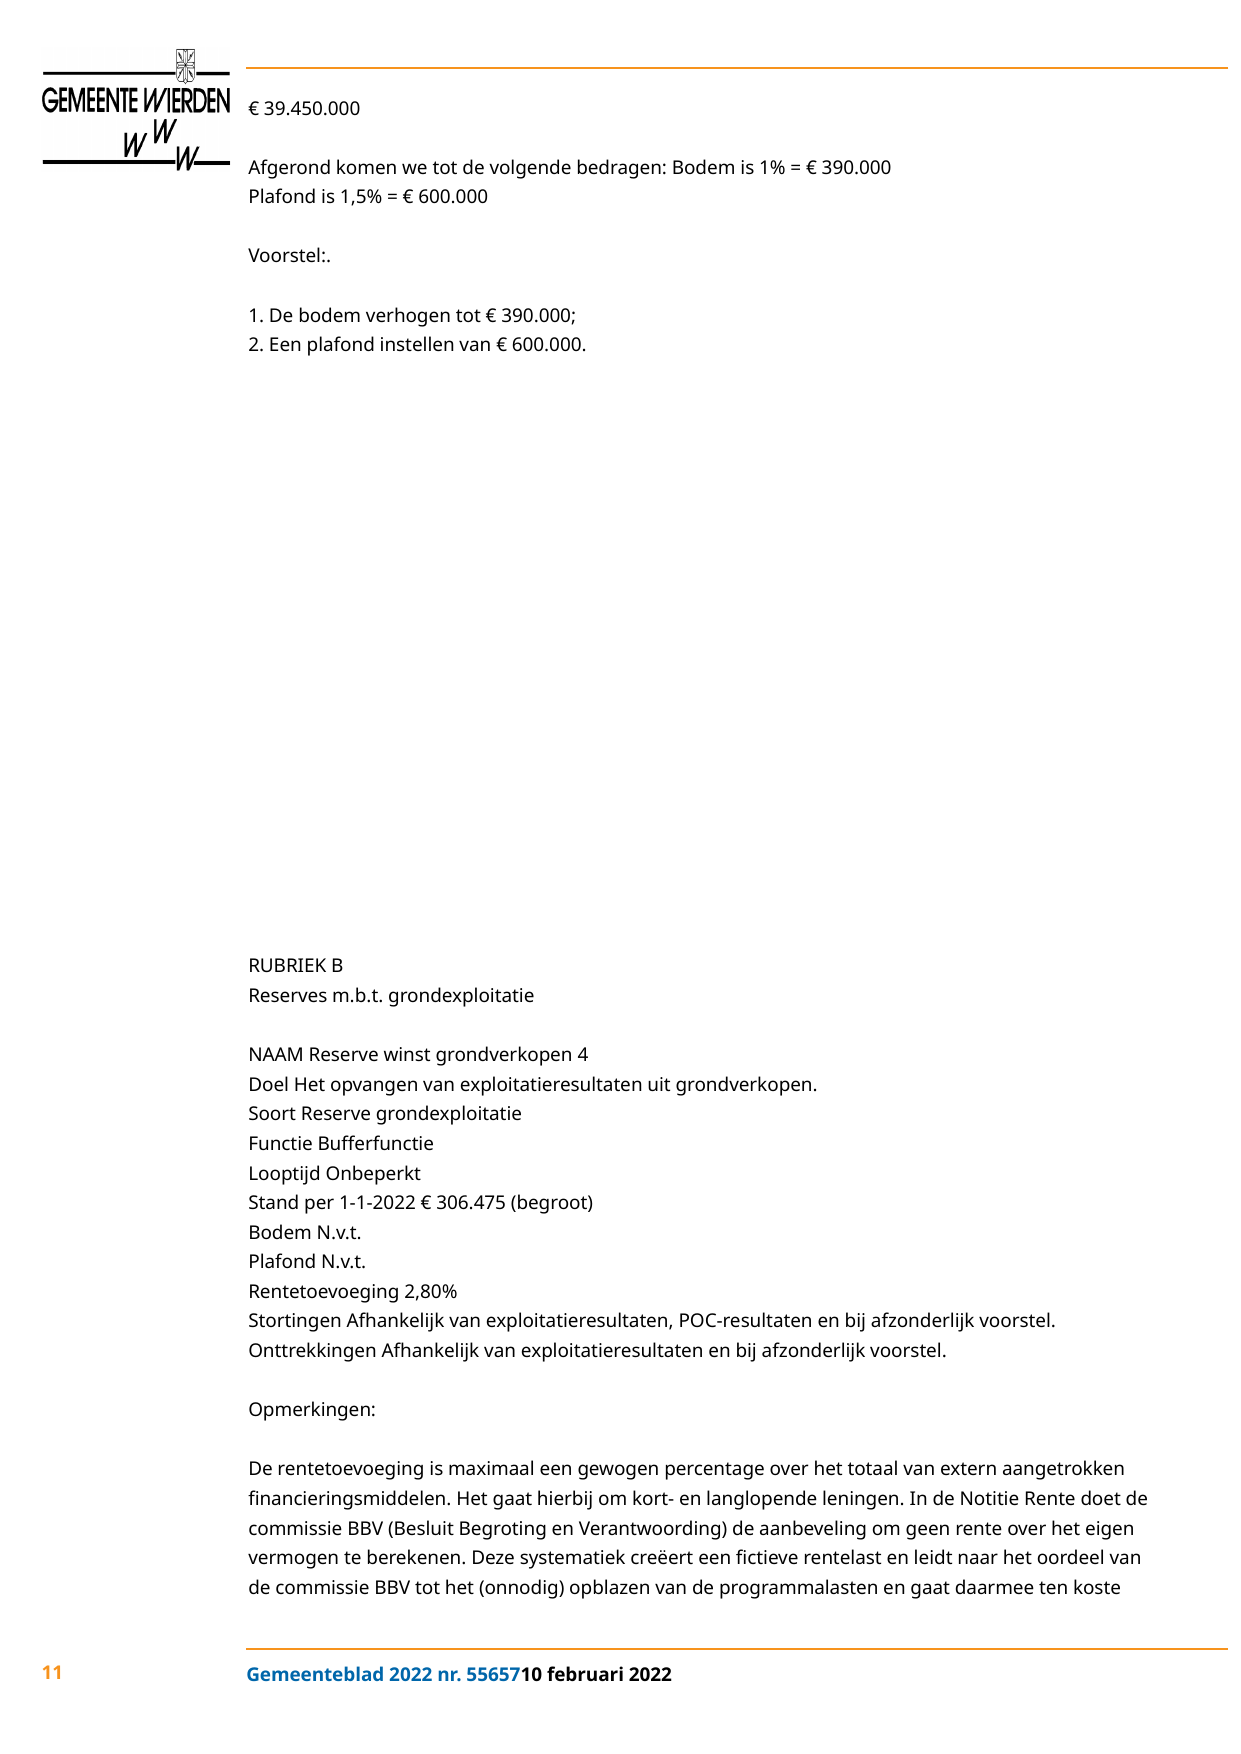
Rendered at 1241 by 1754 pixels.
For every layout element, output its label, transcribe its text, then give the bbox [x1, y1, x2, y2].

text RUBRIEK B [248, 953, 1152, 978]
text Onttrekkingen Afhankelijk van exploitatieresultaten en bij afzonderlijk voorstel. [248, 1337, 1152, 1363]
text Opmerkingen: [248, 1396, 1152, 1422]
text Stand per 1-1-2022 € 306.475 (begroot) [248, 1189, 1152, 1215]
text Plafond N.v.t. [248, 1248, 1152, 1274]
text Soort Reserve grondexploitatie [248, 1101, 1152, 1126]
text Afgerond komen we tot de volgende bedragen: Bodem is 1% = € 390.000 [248, 154, 1152, 180]
text Doel Het opvangen van exploitatieresultaten uit grondverkopen. [248, 1071, 1152, 1097]
text 2. Een plafond instellen van € 600.000. [248, 331, 1152, 357]
text Rentetoevoeging 2,80% [248, 1278, 1152, 1304]
text Voorstel:. [248, 243, 1152, 268]
text Functie Bufferfunctie [248, 1130, 1152, 1156]
text Plafond is 1,5% = € 600.000 [248, 183, 1152, 209]
text Stortingen Afhankelijk van exploitatieresultaten, POC-resultaten en bij afzonderlijk voorstel. [248, 1308, 1152, 1333]
text Reserves m.b.t. grondexploitatie [248, 982, 1152, 1008]
text NAAM Reserve winst grondverkopen 4 [248, 1041, 1152, 1067]
text De rentetoevoeging is maximaal een gewogen percentage over het totaal van extern aangetrokken financieringsmiddelen. Het gaat hierbij om kort- en langlopende leningen. In de Notitie Rente doet de commissie BBV (Besluit Begroting en Verantwoording) de aanbeveling om geen rente over het eigen vermogen te berekenen. Deze systematiek creëert een fictieve rentelast en leidt naar het oordeel van de commissie BBV tot het (onnodig) opblazen van de programmalasten en gaat daarmee ten koste [248, 1456, 1152, 1600]
text 1. De bodem verhogen tot € 390.000; [248, 302, 1152, 328]
text Looptijd Onbeperkt [248, 1160, 1152, 1186]
text € 39.450.000 [248, 95, 1152, 121]
picture [41, 47, 231, 172]
text Bodem N.v.t. [248, 1219, 1152, 1245]
